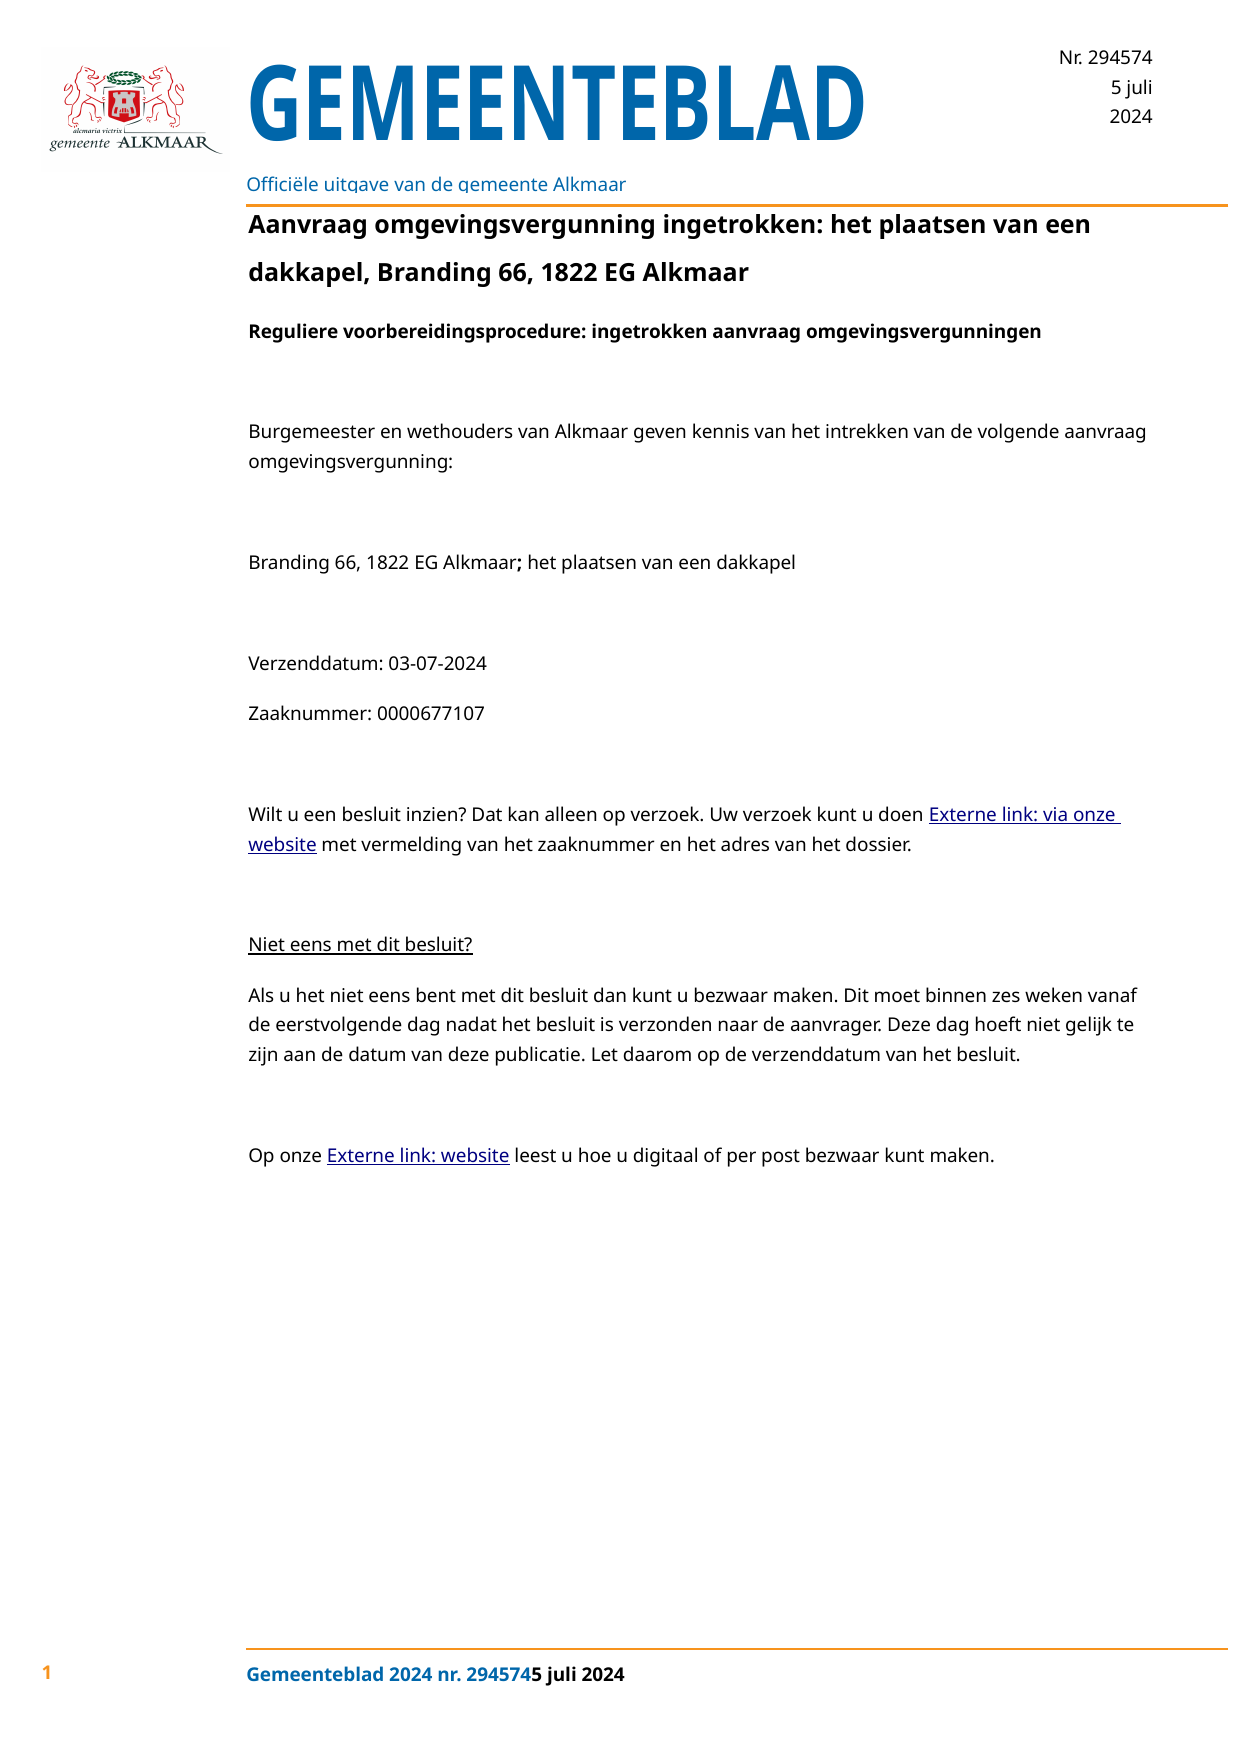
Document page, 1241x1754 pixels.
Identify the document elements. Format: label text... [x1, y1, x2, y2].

text Aanvraag omgevingsvergunning ingetrokken: het plaatsen van een dakkapel, Branding 66, 1822 EG Alkmaar [248, 207, 1152, 288]
text Als u het niet eens bent met dit besluit dan kunt u bezwaar maken. Dit moet binnen zes weken vanaf de eerstvolgende dag nadat het besluit is verzonden naar de aanvrager. Deze dag hoeft niet gelijk te zijn aan de datum van deze publicatie. Let daarom op de verzenddatum van het besluit. [248, 982, 1152, 1067]
text Verzenddatum: 03-07-2024 [248, 650, 1152, 676]
text Zaaknummer: 0000677107 [248, 700, 1152, 726]
text Wilt u een besluit inzien? Dat kan alleen op verzoek. Uw verzoek kunt u doen Externe link: via onze website met vermelding van het zaaknummer en het adres van het dossier. [248, 801, 1152, 857]
text Branding 66, 1822 EG Alkmaar; het plaatsen van een dakkapel [248, 549, 1152, 575]
text Op onze Externe link: website leest u hoe u digitaal of per post bezwaar kunt maken. [248, 1142, 1152, 1168]
text Reguliere voorbereidingsprocedure: ingetrokken aanvraag omgevingsvergunningen [248, 318, 1152, 344]
picture [41, 47, 231, 172]
text Burgemeester en wethouders van Alkmaar geven kennis van het intrekken van de volgende aanvraag omgevingsvergunning: [248, 419, 1152, 474]
text Niet eens met dit besluit? [248, 932, 1152, 957]
